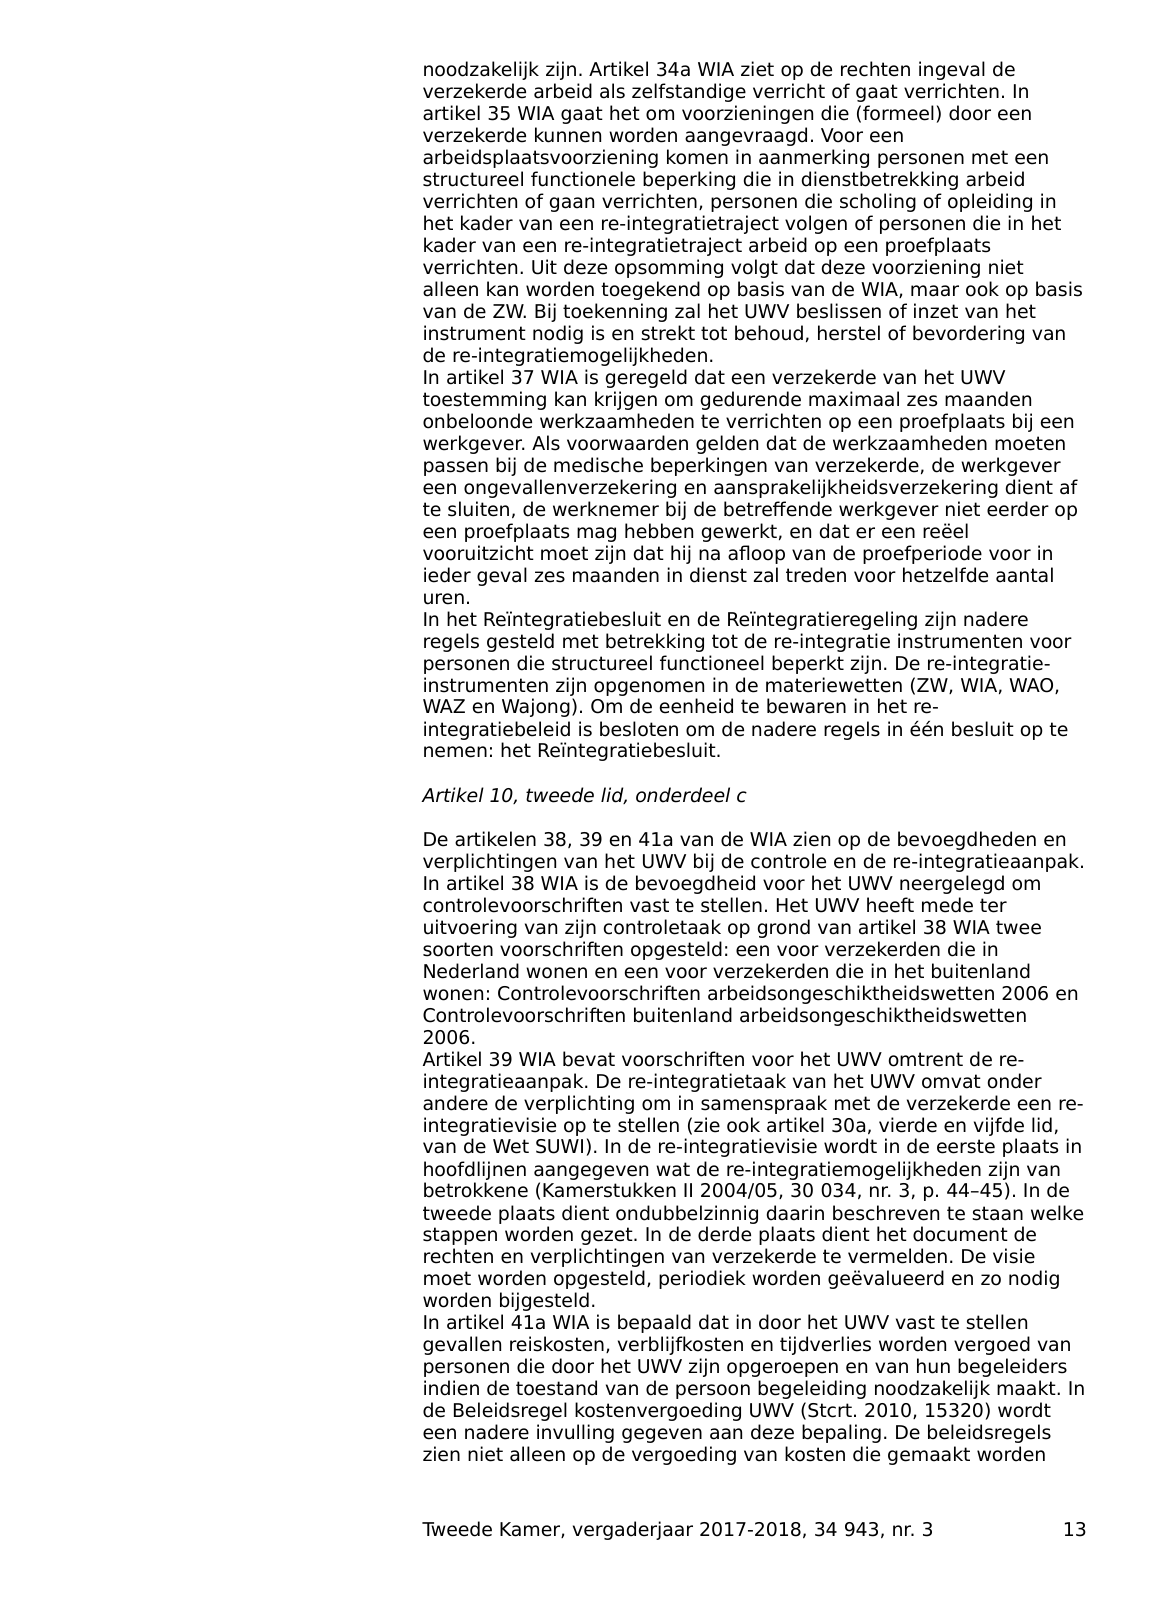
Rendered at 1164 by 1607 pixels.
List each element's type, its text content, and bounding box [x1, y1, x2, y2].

text De artikelen 38, 39 en 41a van de WIA zien op de bevoegdheden en verplichtingen van het UWV bij de controle en de re-integratieaanpak. [422, 829, 1087, 873]
text In artikel 41a WIA is bepaald dat in door het UWV vast te stellen gevallen reiskosten, verblijfkosten en tijdverlies worden vergoed van personen die door het UWV zijn opgeroepen en van hun begeleiders indien de toestand van de persoon begeleiding noodzakelijk maakt. In de Beleidsregel kostenvergoeding UWV (Stcrt. 2010, 15320) wordt een nadere invulling gegeven aan deze bepaling. De beleidsregels zien niet alleen op de vergoeding van kosten die gemaakt worden [422, 1312, 1087, 1466]
subtitle Artikel 10, tweede lid, onderdeel c [422, 784, 1087, 807]
text In artikel 37 WIA is geregeld dat een verzekerde van het UWV toestemming kan krijgen om gedurende maximaal zes maanden onbeloonde werkzaamheden te verrichten op een proefplaats bij een werkgever. Als voorwaarden gelden dat de werkzaamheden moeten passen bij de medische beperkingen van verzekerde, de werkgever een ongevallenverzekering en aansprakelijkheidsverzekering dient af te sluiten, de werknemer bij de betreffende werkgever niet eerder op een proefplaats mag hebben gewerkt, en dat er een reëel vooruitzicht moet zijn dat hij na afloop van de proefperiode voor in ieder geval zes maanden in dienst zal treden voor hetzelfde aantal uren. [422, 367, 1087, 608]
text In het Reïntegratiebesluit en de Reïntegratieregeling zijn nadere regels gesteld met betrekking tot de re-integratie instrumenten voor personen die structureel functioneel beperkt zijn. De re-integratie-instrumenten zijn opgenomen in de materiewetten (ZW, WIA, WAO, WAZ en Wajong). Om de eenheid te bewaren in het re-integratiebeleid is besloten om de nadere regels in één besluit op te nemen: het Reïntegratiebesluit. [422, 608, 1087, 762]
text Artikel 39 WIA bevat voorschriften voor het UWV omtrent de re-integratieaanpak. De re-integratietaak van het UWV omvat onder andere de verplichting om in samenspraak met de verzekerde een re-integratievisie op te stellen (zie ook artikel 30a, vierde en vijfde lid, van de Wet SUWI). In de re-integratievisie wordt in de eerste plaats in hoofdlijnen aangegeven wat de re-integratiemogelijkheden zijn van betrokkene (Kamerstukken II 2004/05, 30 034, nr. 3, p. 44–45). In de tweede plaats dient ondubbelzinnig daarin beschreven te staan welke stappen worden gezet. In de derde plaats dient het document de rechten en verplichtingen van verzekerde te vermelden. De visie moet worden opgesteld, periodiek worden geëvalueerd en zo nodig worden bijgesteld. [422, 1048, 1087, 1312]
text noodzakelijk zijn. Artikel 34a WIA ziet op de rechten ingeval de verzekerde arbeid als zelfstandige verricht of gaat verrichten. In artikel 35 WIA gaat het om voorzieningen die (formeel) door een verzekerde kunnen worden aangevraagd. Voor een arbeidsplaatsvoorziening komen in aanmerking personen met een structureel functionele beperking die in dienstbetrekking arbeid verrichten of gaan verrichten, personen die scholing of opleiding in het kader van een re-integratietraject volgen of personen die in het kader van een re-integratietraject arbeid op een proefplaats verrichten. Uit deze opsomming volgt dat deze voorziening niet alleen kan worden toegekend op basis van de WIA, maar ook op basis van de ZW. Bij toekenning zal het UWV beslissen of inzet van het instrument nodig is en strekt tot behoud, herstel of bevordering van de re-integratiemogelijkheden. [422, 59, 1087, 367]
text In artikel 38 WIA is de bevoegdheid voor het UWV neergelegd om controlevoorschriften vast te stellen. Het UWV heeft mede ter uitvoering van zijn controletaak op grond van artikel 38 WIA twee soorten voorschriften opgesteld: een voor verzekerden die in Nederland wonen en een voor verzekerden die in het buitenland wonen: Controlevoorschriften arbeidsongeschiktheidswetten 2006 en Controlevoorschriften buitenland arbeidsongeschiktheidswetten 2006. [422, 873, 1087, 1048]
